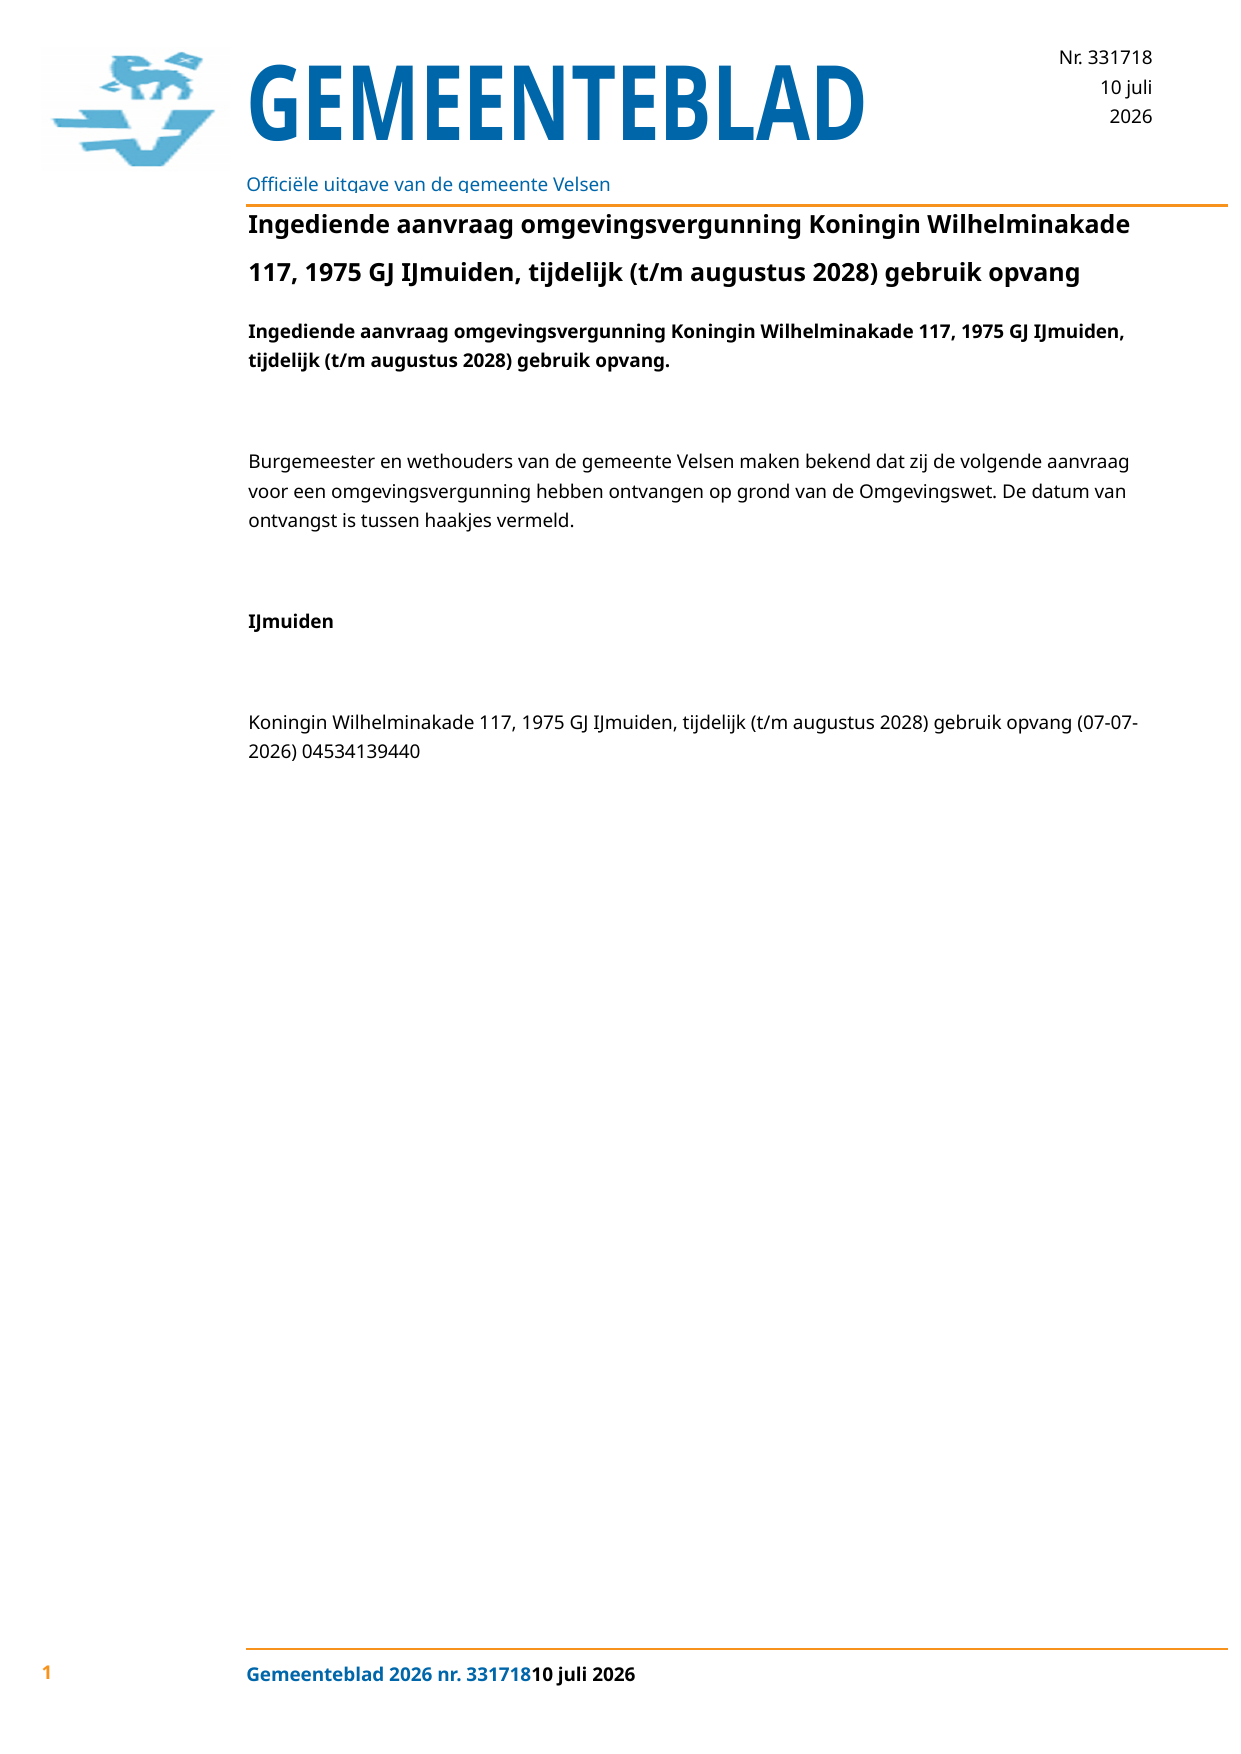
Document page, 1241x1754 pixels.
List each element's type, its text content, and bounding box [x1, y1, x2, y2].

text Ingediende aanvraag omgevingsvergunning Koningin Wilhelminakade 117, 1975 GJ IJmuiden, tijdelijk (t/m augustus 2028) gebruik opvang [248, 207, 1152, 288]
picture [41, 47, 231, 172]
text IJmuiden [248, 608, 1152, 634]
text Ingediende aanvraag omgevingsvergunning Koningin Wilhelminakade 117, 1975 GJ IJmuiden, tijdelijk (t/m augustus 2028) gebruik opvang. [248, 318, 1152, 373]
text Burgemeester en wethouders van de gemeente Velsen maken bekend dat zij de volgende aanvraag voor een omgevingsvergunning hebben ontvangen op grond van de Omgevingswet. De datum van ontvangst is tussen haakjes vermeld. [248, 448, 1152, 533]
text Koningin Wilhelminakade 117, 1975 GJ IJmuiden, tijdelijk (t/m augustus 2028) gebruik opvang (07-07-2026) 04534139440 [248, 709, 1152, 764]
